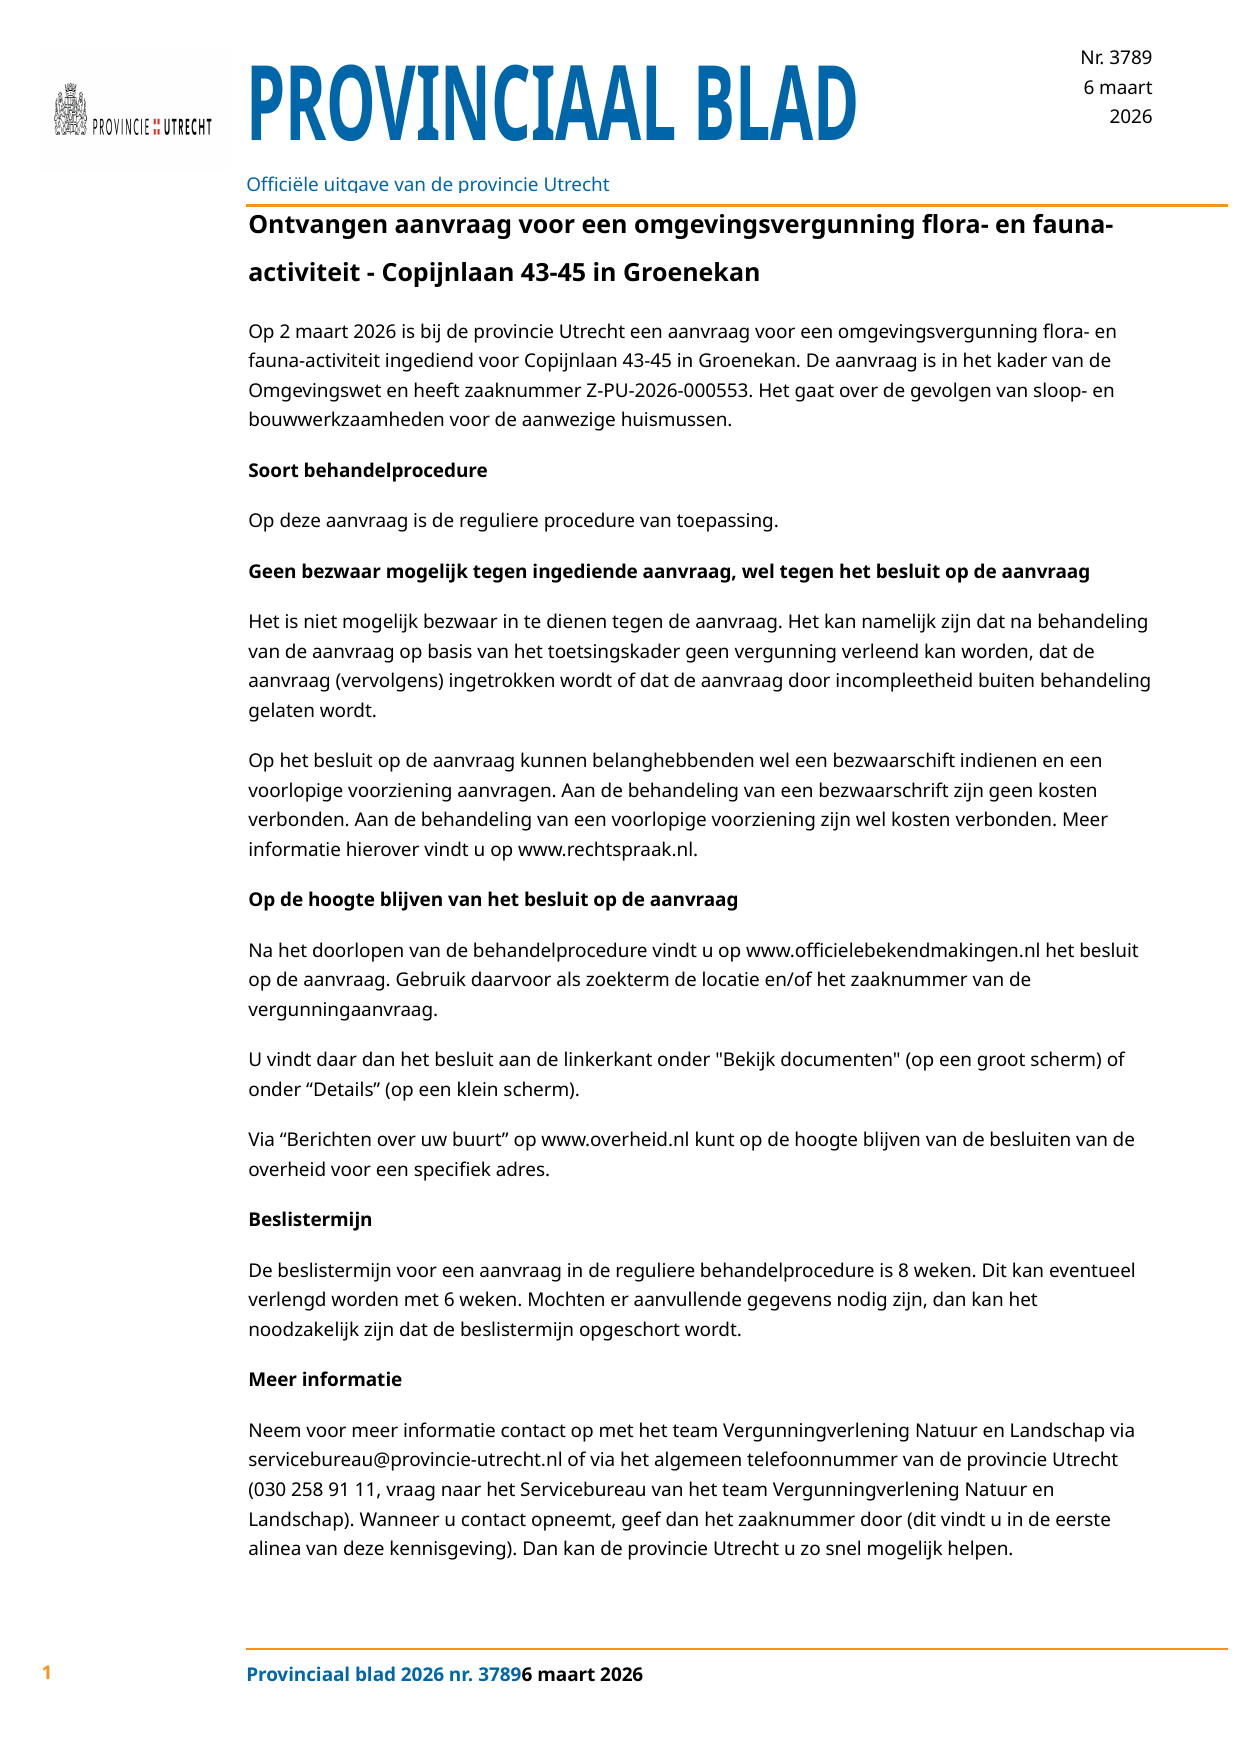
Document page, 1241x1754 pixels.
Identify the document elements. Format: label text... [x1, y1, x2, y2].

text Neem voor meer informatie contact op met het team Vergunningverlening Natuur en Landschap via servicebureau@provincie-utrecht.nl of via het algemeen telefoonnummer van de provincie Utrecht (030 258 91 11, vraag naar het Servicebureau van het team Vergunningverlening Natuur en Landschap). Wanneer u contact opneemt, geef dan het zaaknummer door (dit vindt u in de eerste alinea van deze kennisgeving). Dan kan de provincie Utrecht u zo snel mogelijk helpen. [248, 1417, 1152, 1561]
text Geen bezwaar mogelijk tegen ingediende aanvraag, wel tegen het besluit op de aanvraag [248, 558, 1152, 584]
text Op het besluit op de aanvraag kunnen belanghebbenden wel een bezwaarschift indienen en een voorlopige voorziening aanvragen. Aan de behandeling van een bezwaarschrift zijn geen kosten verbonden. Aan de behandeling van een voorlopige voorziening zijn wel kosten verbonden. Meer informatie hierover vindt u op www.rechtspraak.nl. [248, 747, 1152, 862]
text Op deze aanvraag is de reguliere procedure van toepassing. [248, 507, 1152, 533]
text Beslistermijn [248, 1207, 1152, 1232]
text Op de hoogte blijven van het besluit op de aanvraag [248, 887, 1152, 912]
text Op 2 maart 2026 is bij de provincie Utrecht een aanvraag voor een omgevingsvergunning flora- en fauna-activiteit ingediend voor Copijnlaan 43-45 in Groenekan. De aanvraag is in het kader van de Omgevingswet en heeft zaaknummer Z-PU-2026-000553. Het gaat over de gevolgen van sloop- en bouwwerkzaamheden voor de aanwezige huismussen. [248, 318, 1152, 432]
text Het is niet mogelijk bezwaar in te dienen tegen de aanvraag. Het kan namelijk zijn dat na behandeling van de aanvraag op basis van het toetsingskader geen vergunning verleend kan worden, dat de aanvraag (vervolgens) ingetrokken wordt of dat de aanvraag door incompleetheid buiten behandeling gelaten wordt. [248, 608, 1152, 723]
text Soort behandelprocedure [248, 457, 1152, 483]
text Meer informatie [248, 1367, 1152, 1392]
text U vindt daar dan het besluit aan de linkerkant onder "Bekijk documenten" (op een groot scherm) of onder “Details” (op een klein scherm). [248, 1047, 1152, 1102]
text Na het doorlopen van de behandelprocedure vindt u op www.officielebekendmakingen.nl het besluit op de aanvraag. Gebruik daarvoor als zoekterm de locatie en/of het zaaknummer van de vergunningaanvraag. [248, 937, 1152, 1022]
picture [41, 47, 231, 172]
text Ontvangen aanvraag voor een omgevingsvergunning flora- en fauna-activiteit - Copijnlaan 43-45 in Groenekan [248, 207, 1152, 288]
text Via “Berichten over uw buurt” op www.overheid.nl kunt op de hoogte blijven van de besluiten van de overheid voor een specifiek adres. [248, 1127, 1152, 1182]
text De beslistermijn voor een aanvraag in de reguliere behandelprocedure is 8 weken. Dit kan eventueel verlengd worden met 6 weken. Mochten er aanvullende gegevens nodig zijn, dan kan het noodzakelijk zijn dat de beslistermijn opgeschort wordt. [248, 1257, 1152, 1342]
